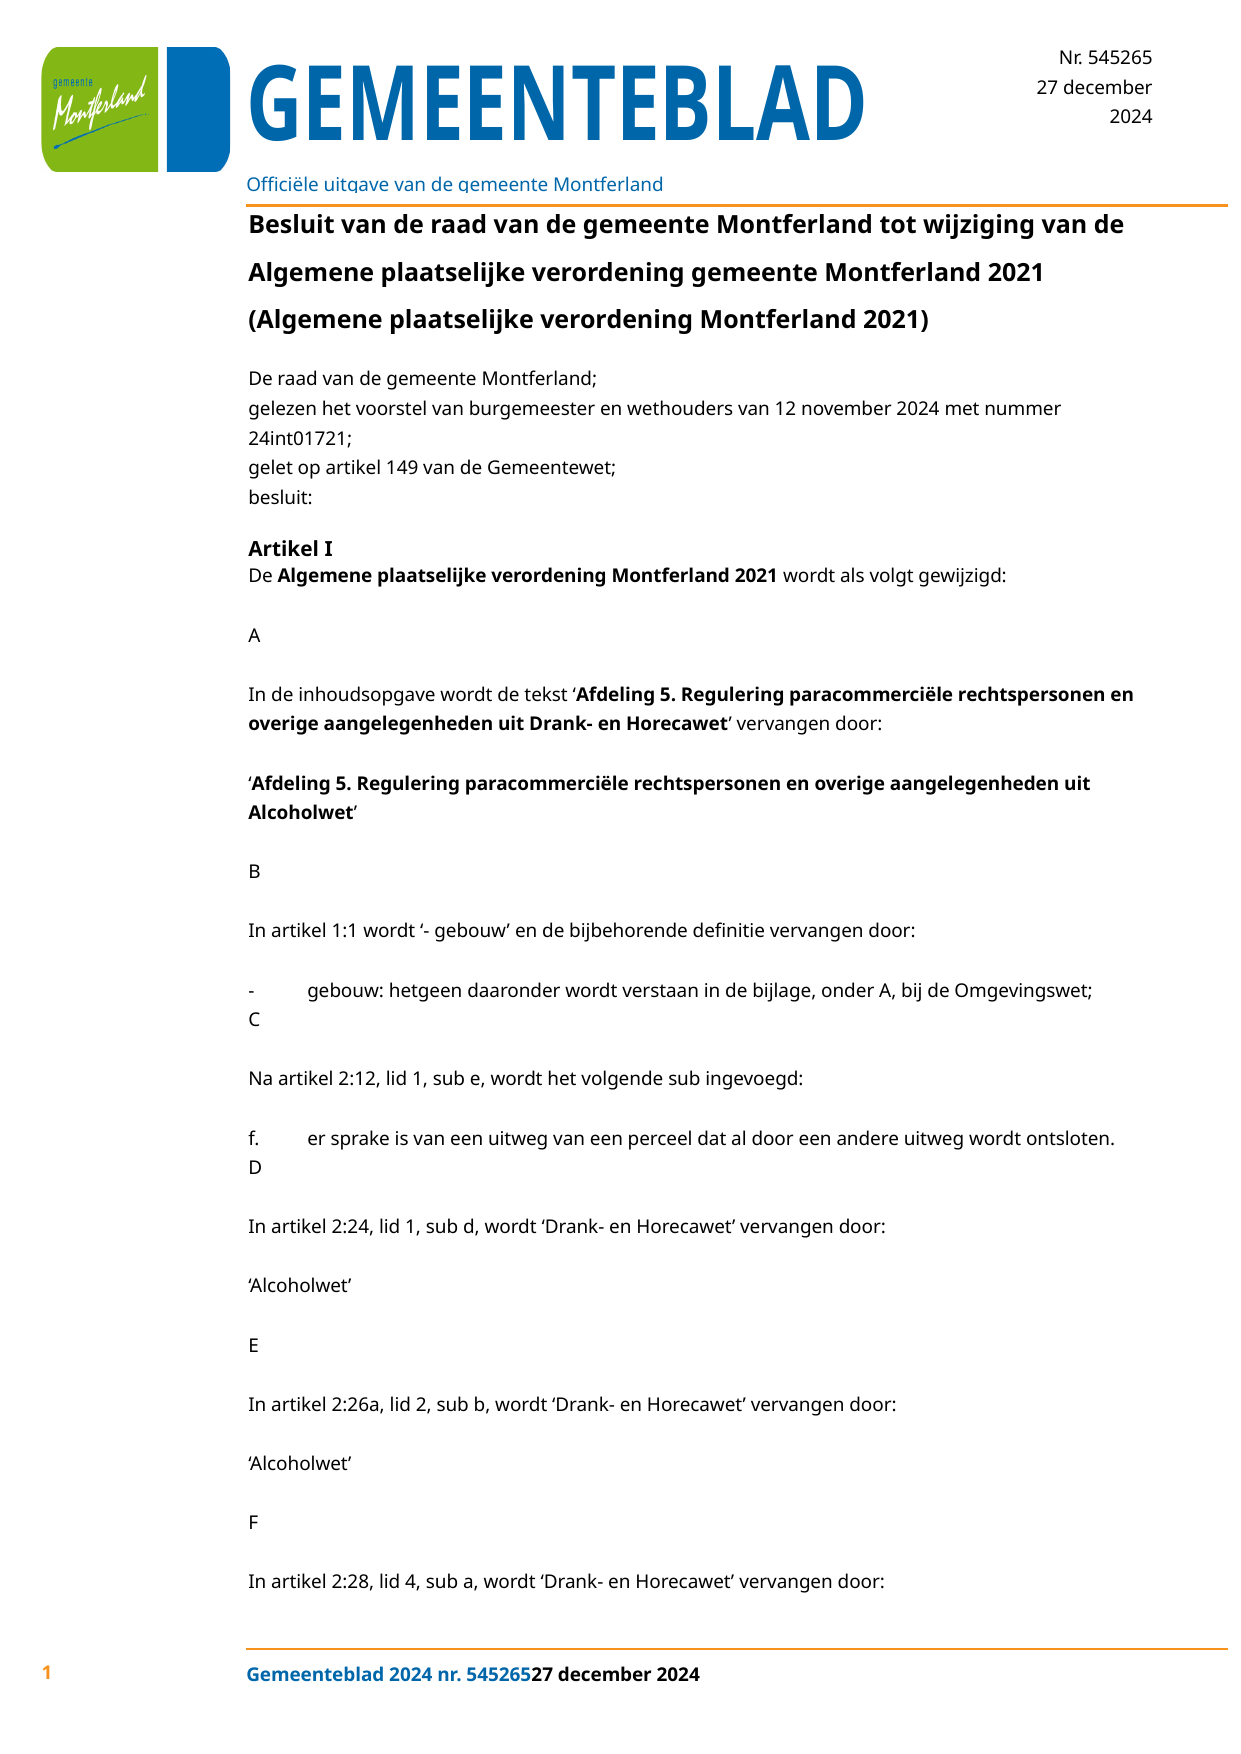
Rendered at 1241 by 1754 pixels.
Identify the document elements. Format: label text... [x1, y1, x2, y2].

text De Algemene plaatselijke verordening Montferland 2021 wordt als volgt gewijzigd: [248, 563, 1152, 588]
text A [248, 622, 1152, 648]
text In artikel 2:24, lid 1, sub d, wordt ‘Drank- en Horecawet’ vervangen door: [248, 1213, 1152, 1239]
text ‘Afdeling 5. Regulering paracommerciële rechtspersonen en overige aangelegenheden uit Alcoholwet’ [248, 770, 1152, 825]
text C [248, 1006, 1152, 1032]
text ‘Alcoholwet’ [248, 1273, 1152, 1298]
text gelezen het voorstel van burgemeester en wethouders van 12 november 2024 met nummer 24int01721; [248, 395, 1152, 450]
text ‘Alcoholwet’ [248, 1450, 1152, 1476]
text gelet op artikel 149 van de Gemeentewet; [248, 454, 1152, 480]
text B [248, 858, 1152, 884]
text E [248, 1332, 1152, 1358]
list er sprake is van een uitweg van een perceel dat al door een andere uitweg wordt ontsloten. [248, 1125, 1152, 1151]
text De raad van de gemeente Montferland; [248, 366, 1152, 391]
text Na artikel 2:12, lid 1, sub e, wordt het volgende sub ingevoegd: [248, 1066, 1152, 1091]
list gebouw: hetgeen daaronder wordt verstaan in de bijlage, onder A, bij de Omgevingswet; [248, 977, 1152, 1003]
picture [41, 47, 231, 172]
text In artikel 1:1 wordt ‘- gebouw’ en de bijbehorende definitie vervangen door: [248, 918, 1152, 943]
text D [248, 1154, 1152, 1180]
text Besluit van de raad van de gemeente Montferland tot wijziging van de Algemene plaatselijke verordening gemeente Montferland 2021 (Algemene plaatselijke verordening Montferland 2021) [248, 207, 1152, 336]
text Artikel I [248, 534, 1152, 563]
text F [248, 1509, 1152, 1535]
text In artikel 2:28, lid 4, sub a, wordt ‘Drank- en Horecawet’ vervangen door: [248, 1568, 1152, 1594]
text In de inhoudsopgave wordt de tekst ‘Afdeling 5. Regulering paracommerciële rechtspersonen en overige aangelegenheden uit Drank- en Horecawet’ vervangen door: [248, 681, 1152, 736]
text In artikel 2:26a, lid 2, sub b, wordt ‘Drank- en Horecawet’ vervangen door: [248, 1391, 1152, 1417]
text besluit: [248, 484, 1152, 509]
